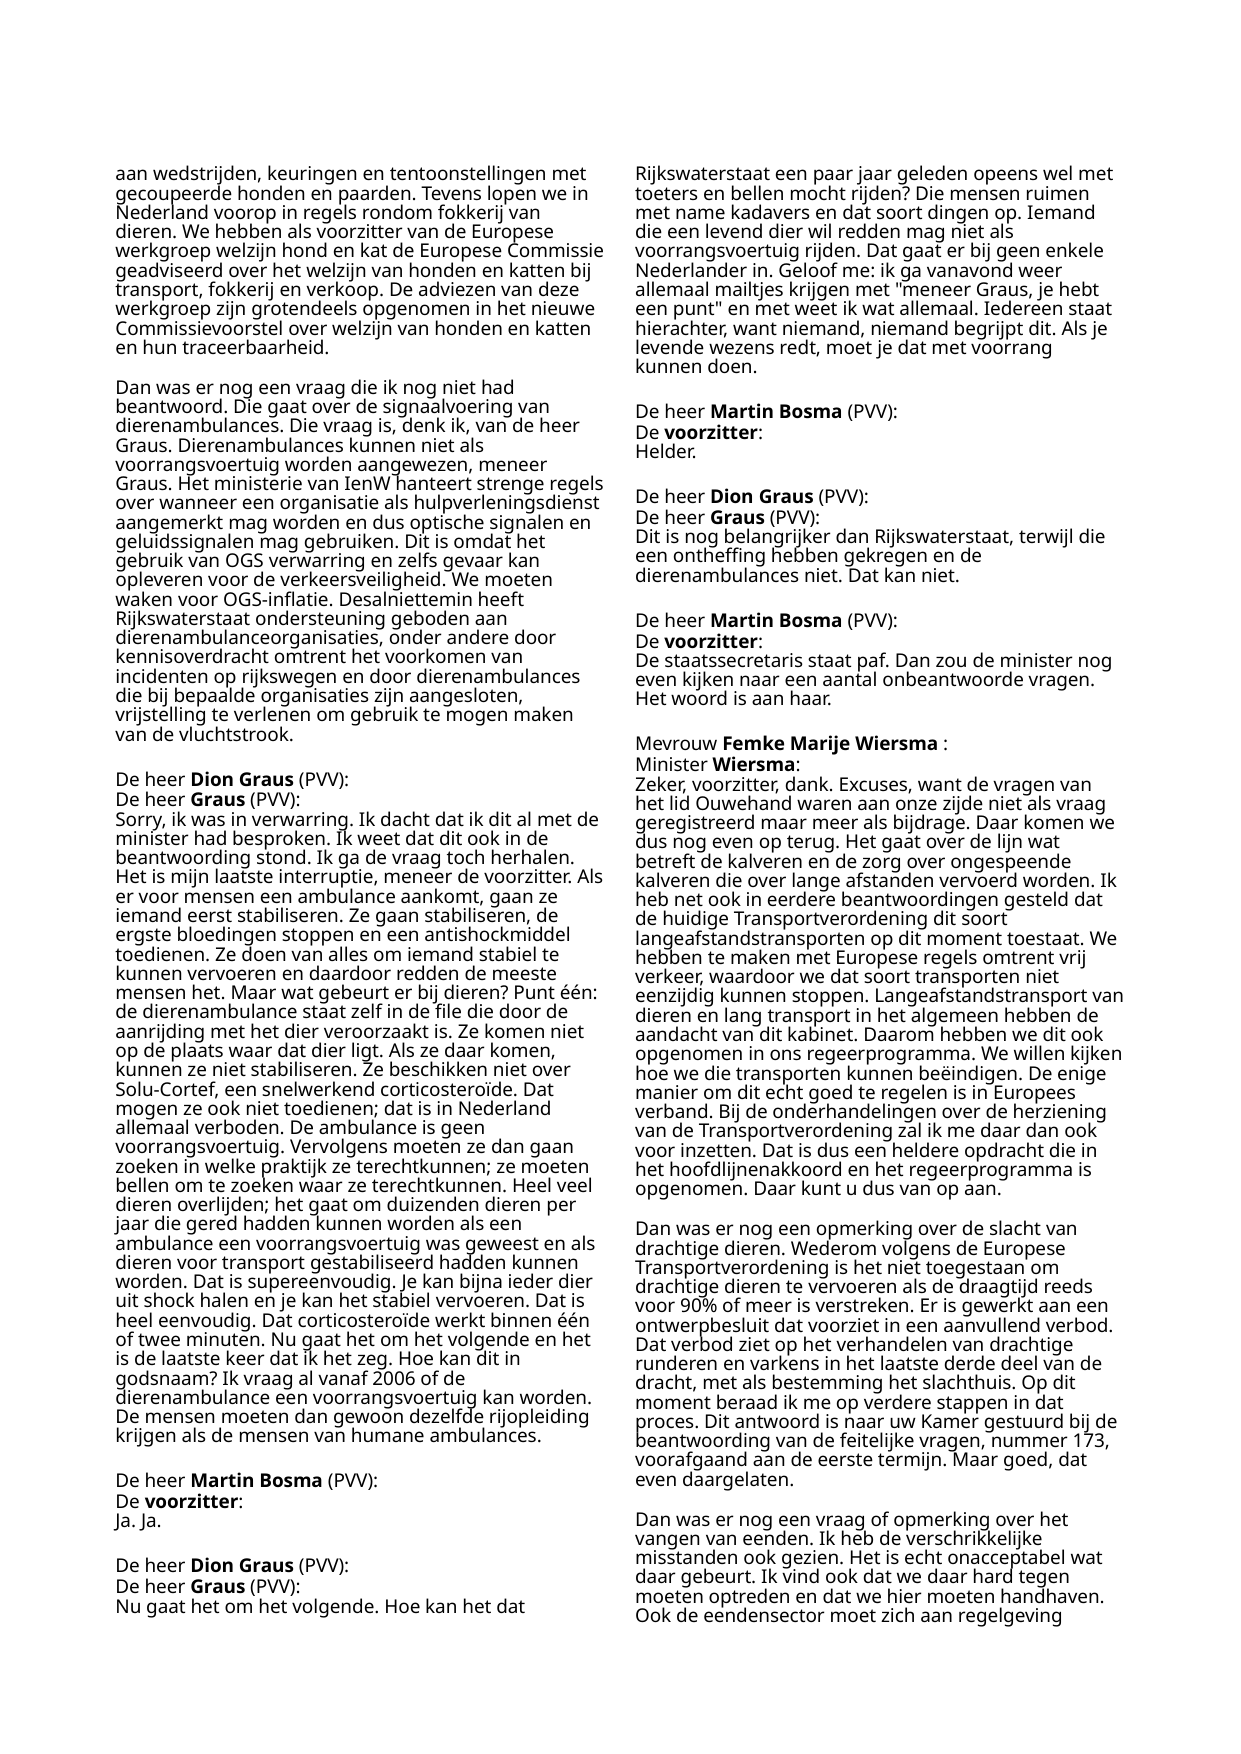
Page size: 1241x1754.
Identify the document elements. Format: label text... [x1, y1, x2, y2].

text De heer Martin Bosma (PVV): [635, 607, 1125, 633]
text De voorzitter: [635, 633, 1125, 652]
text De heer Graus (PVV): [635, 509, 1125, 528]
text De heer Dion Graus (PVV): [635, 483, 1125, 509]
text De heer Graus (PVV): [115, 791, 605, 811]
text Rijkswaterstaat een paar jaar geleden opeens wel met toeters en bellen mocht rijden? Die mensen ruimen met name kadavers en dat soort dingen op. Iemand die een levend dier wil redden mag niet als voorrangsvoertuig rijden. Dat gaat er bij geen enkele Nederlander in. Geloof me: ik ga vanavond weer allemaal mailtjes krijgen met "meneer Graus, je hebt een punt" en met weet ik wat allemaal. Iedereen staat hierachter, want niemand, niemand begrijpt dit. Als je levende wezens redt, moet je dat met voorrang kunnen doen. [635, 165, 1125, 377]
text Helder. [635, 443, 1125, 462]
text De staatssecretaris staat paf. Dan zou de minister nog even kijken naar een aantal onbeantwoorde vragen. Het woord is aan haar. [635, 652, 1125, 710]
text Dan was er nog een vraag die ik nog niet had beantwoord. Die gaat over de signaalvoering van dierenambulances. Die vraag is, denk ik, van de heer Graus. Dierenambulances kunnen niet als voorrangsvoertuig worden aangewezen, meneer Graus. Het ministerie van IenW hanteert strenge regels over wanneer een organisatie als hulpverleningsdienst aangemerkt mag worden en dus optische signalen en geluidssignalen mag gebruiken. Dit is omdat het gebruik van OGS verwarring en zelfs gevaar kan opleveren voor de verkeersveiligheid. We moeten waken voor OGS-inflatie. Desalniettemin heeft Rijkswaterstaat ondersteuning geboden aan dierenambulanceorganisaties, onder andere door kennisoverdracht omtrent het voorkomen van incidenten op rijkswegen en door dierenambulances die bij bepaalde organisaties zijn aangesloten, vrijstelling te verlenen om gebruik te mogen maken van de vluchtstrook. [115, 379, 605, 745]
text Mevrouw Femke Marije Wiersma : [635, 731, 1125, 756]
text Zeker, voorzitter, dank. Excuses, want de vragen van het lid Ouwehand waren aan onze zijde niet als vraag geregistreerd maar meer als bijdrage. Daar komen we dus nog even op terug. Het gaat over de lijn wat betreft de kalveren en de zorg over ongespeende kalveren die over lange afstanden vervoerd worden. Ik heb net ook in eerdere beantwoordingen gesteld dat de huidige Transportverordening dit soort langeafstandstransporten op dit moment toestaat. We hebben te maken met Europese regels omtrent vrij verkeer, waardoor we dat soort transporten niet eenzijdig kunnen stoppen. Langeafstandstransport van dieren en lang transport in het algemeen hebben de aandacht van dit kabinet. Daarom hebben we dit ook opgenomen in ons regeerprogramma. We willen kijken hoe we die transporten kunnen beëindigen. De enige manier om dit echt goed te regelen is in Europees verband. Bij de onderhandelingen over de herziening van de Transportverordening zal ik me daar dan ook voor inzetten. Dat is dus een heldere opdracht die in het hoofdlijnenakkoord en het regeerprogramma is opgenomen. Daar kunt u dus van op aan. [635, 776, 1125, 1199]
text De heer Dion Graus (PVV): [115, 766, 605, 791]
text Minister Wiersma: [635, 756, 1125, 776]
text Dan was er nog een opmerking over de slacht van drachtige dieren. Wederom volgens de Europese Transportverordening is het niet toegestaan om drachtige dieren te vervoeren als de draagtijd reeds voor 90% of meer is verstreken. Er is gewerkt aan een ontwerpbesluit dat voorziet in een aanvullend verbod. Dat verbod ziet op het verhandelen van drachtige runderen en varkens in het laatste derde deel van de dracht, met als bestemming het slachthuis. Op dit moment beraad ik me op verdere stappen in dat proces. Dit antwoord is naar uw Kamer gestuurd bij de beantwoording van de feitelijke vragen, nummer 173, voorafgaand aan de eerste termijn. Maar goed, dat even daargelaten. [635, 1220, 1125, 1490]
text Ja. Ja. [115, 1512, 605, 1532]
text De voorzitter: [635, 424, 1125, 443]
text Dit is nog belangrijker dan Rijkswaterstaat, terwijl die een ontheffing hebben gekregen en de dierenambulances niet. Dat kan niet. [635, 528, 1125, 586]
text De heer Martin Bosma (PVV): [115, 1467, 605, 1493]
text Nu gaat het om het volgende. Hoe kan het dat [115, 1598, 605, 1617]
text aan wedstrijden, keuringen en tentoonstellingen met gecoupeerde honden en paarden. Tevens lopen we in Nederland voorop in regels rondom fokkerij van dieren. We hebben als voorzitter van de Europese werkgroep welzijn hond en kat de Europese Commissie geadviseerd over het welzijn van honden en katten bij transport, fokkerij en verkoop. De adviezen van deze werkgroep zijn grotendeels opgenomen in het nieuwe Commissievoorstel over welzijn van honden en katten en hun traceerbaarheid. [115, 165, 605, 358]
text De heer Dion Graus (PVV): [115, 1553, 605, 1578]
text De voorzitter: [115, 1493, 605, 1512]
text Sorry, ik was in verwarring. Ik dacht dat ik dit al met de minister had besproken. Ik weet dat dit ook in de beantwoording stond. Ik ga de vraag toch herhalen. Het is mijn laatste interruptie, meneer de voorzitter. Als er voor mensen een ambulance aankomt, gaan ze iemand eerst stabiliseren. Ze gaan stabiliseren, de ergste bloedingen stoppen en een antishockmiddel toedienen. Ze doen van alles om iemand stabiel te kunnen vervoeren en daardoor redden de meeste mensen het. Maar wat gebeurt er bij dieren? Punt één: de dierenambulance staat zelf in de file die door de aanrijding met het dier veroorzaakt is. Ze komen niet op de plaats waar dat dier ligt. Als ze daar komen, kunnen ze niet stabiliseren. Ze beschikken niet over Solu-Cortef, een snelwerkend corticosteroïde. Dat mogen ze ook niet toedienen; dat is in Nederland allemaal verboden. De ambulance is geen voorrangsvoertuig. Vervolgens moeten ze dan gaan zoeken in welke praktijk ze terechtkunnen; ze moeten bellen om te zoeken waar ze terechtkunnen. Heel veel dieren overlijden; het gaat om duizenden dieren per jaar die gered hadden kunnen worden als een ambulance een voorrangsvoertuig was geweest en als dieren voor transport gestabiliseerd hadden kunnen worden. Dat is supereenvoudig. Je kan bijna ieder dier uit shock halen en je kan het stabiel vervoeren. Dat is heel eenvoudig. Dat corticosteroïde werkt binnen één of twee minuten. Nu gaat het om het volgende en het is de laatste keer dat ik het zeg. Hoe kan dit in godsnaam? Ik vraag al vanaf 2006 of de dierenambulance een voorrangsvoertuig kan worden. De mensen moeten dan gewoon dezelfde rijopleiding krijgen als de mensen van humane ambulances. [115, 811, 605, 1447]
text Dan was er nog een vraag of opmerking over het vangen van eenden. Ik heb de verschrikkelijke misstanden ook gezien. Het is echt onacceptabel wat daar gebeurt. Ik vind ook dat we daar hard tegen moeten optreden en dat we hier moeten handhaven. Ook de eendensector moet zich aan regelgeving [635, 1511, 1125, 1626]
text De heer Graus (PVV): [115, 1578, 605, 1598]
text De heer Martin Bosma (PVV): [635, 398, 1125, 424]
